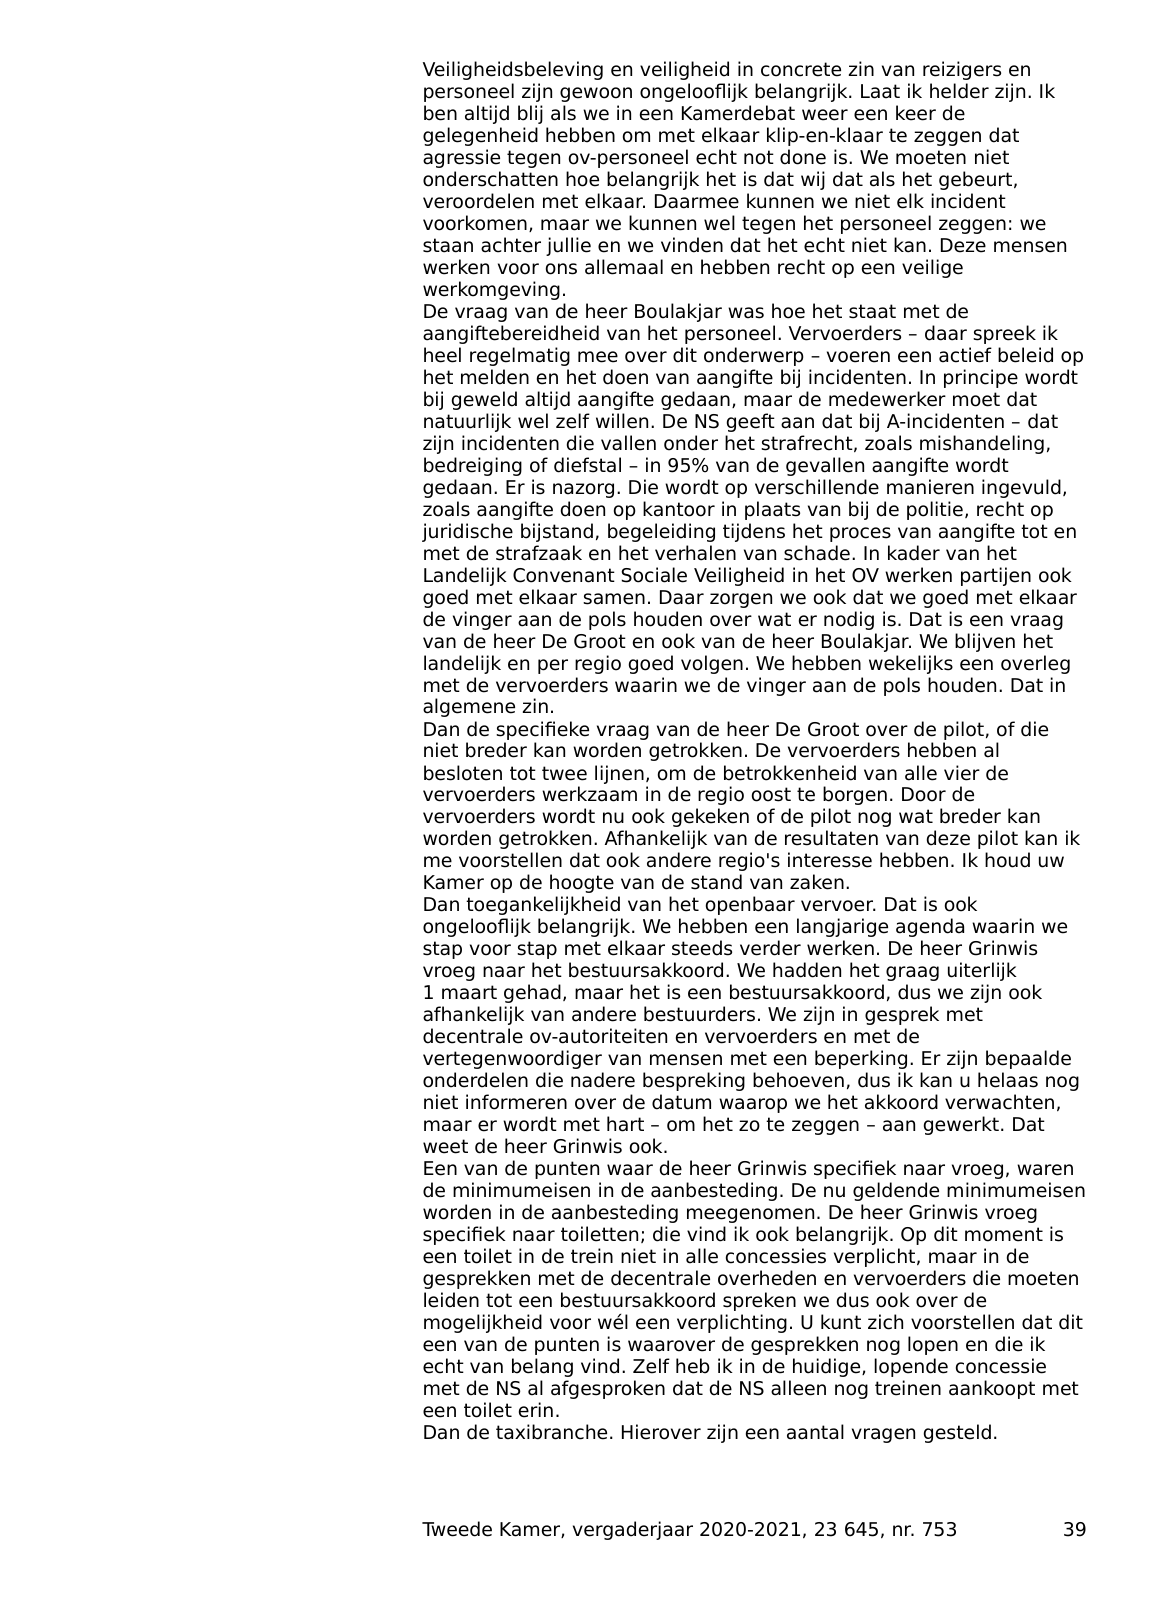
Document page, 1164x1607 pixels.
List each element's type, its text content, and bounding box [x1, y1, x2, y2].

text Een van de punten waar de heer Grinwis specifiek naar vroeg, waren de minimumeisen in de aanbesteding. De nu geldende minimumeisen worden in de aanbesteding meegenomen. De heer Grinwis vroeg specifiek naar toiletten; die vind ik ook belangrijk. Op dit moment is een toilet in de trein niet in alle concessies verplicht, maar in de gesprekken met de decentrale overheden en vervoerders die moeten leiden tot een bestuursakkoord spreken we dus ook over de mogelijkheid voor wél een verplichting. U kunt zich voorstellen dat dit een van de punten is waarover de gesprekken nog lopen en die ik echt van belang vind. Zelf heb ik in de huidige, lopende concessie met de NS al afgesproken dat de NS alleen nog treinen aankoopt met een toilet erin. [422, 1158, 1087, 1422]
text Veiligheidsbeleving en veiligheid in concrete zin van reizigers en personeel zijn gewoon ongelooflijk belangrijk. Laat ik helder zijn. Ik ben altijd blij als we in een Kamerdebat weer een keer de gelegenheid hebben om met elkaar klip-en-klaar te zeggen dat agressie tegen ov-personeel echt not done is. We moeten niet onderschatten hoe belangrijk het is dat wij dat als het gebeurt, veroordelen met elkaar. Daarmee kunnen we niet elk incident voorkomen, maar we kunnen wel tegen het personeel zeggen: we staan achter jullie en we vinden dat het echt niet kan. Deze mensen werken voor ons allemaal en hebben recht op een veilige werkomgeving. [422, 59, 1087, 301]
text De vraag van de heer Boulakjar was hoe het staat met de aangiftebereidheid van het personeel. Vervoerders – daar spreek ik heel regelmatig mee over dit onderwerp – voeren een actief beleid op het melden en het doen van aangifte bij incidenten. In principe wordt bij geweld altijd aangifte gedaan, maar de medewerker moet dat natuurlijk wel zelf willen. De NS geeft aan dat bij A-incidenten – dat zijn incidenten die vallen onder het strafrecht, zoals mishandeling, bedreiging of diefstal – in 95% van de gevallen aangifte wordt gedaan. Er is nazorg. Die wordt op verschillende manieren ingevuld, zoals aangifte doen op kantoor in plaats van bij de politie, recht op juridische bijstand, begeleiding tijdens het proces van aangifte tot en met de strafzaak en het verhalen van schade. In kader van het Landelijk Convenant Sociale Veiligheid in het OV werken partijen ook goed met elkaar samen. Daar zorgen we ook dat we goed met elkaar de vinger aan de pols houden over wat er nodig is. Dat is een vraag van de heer De Groot en ook van de heer Boulakjar. We blijven het landelijk en per regio goed volgen. We hebben wekelijks een overleg met de vervoerders waarin we de vinger aan de pols houden. Dat in algemene zin. [422, 301, 1087, 718]
text Dan toegankelijkheid van het openbaar vervoer. Dat is ook ongelooflijk belangrijk. We hebben een langjarige agenda waarin we stap voor stap met elkaar steeds verder werken. De heer Grinwis vroeg naar het bestuursakkoord. We hadden het graag uiterlijk 1 maart gehad, maar het is een bestuursakkoord, dus we zijn ook afhankelijk van andere bestuurders. We zijn in gesprek met decentrale ov-autoriteiten en vervoerders en met de vertegenwoordiger van mensen met een beperking. Er zijn bepaalde onderdelen die nadere bespreking behoeven, dus ik kan u helaas nog niet informeren over de datum waarop we het akkoord verwachten, maar er wordt met hart – om het zo te zeggen – aan gewerkt. Dat weet de heer Grinwis ook. [422, 894, 1087, 1158]
text Dan de taxibranche. Hierover zijn een aantal vragen gesteld. [422, 1422, 1087, 1444]
text Dan de specifieke vraag van de heer De Groot over de pilot, of die niet breder kan worden getrokken. De vervoerders hebben al besloten tot twee lijnen, om de betrokkenheid van alle vier de vervoerders werkzaam in de regio oost te borgen. Door de vervoerders wordt nu ook gekeken of de pilot nog wat breder kan worden getrokken. Afhankelijk van de resultaten van deze pilot kan ik me voorstellen dat ook andere regio's interesse hebben. Ik houd uw Kamer op de hoogte van de stand van zaken. [422, 718, 1087, 894]
